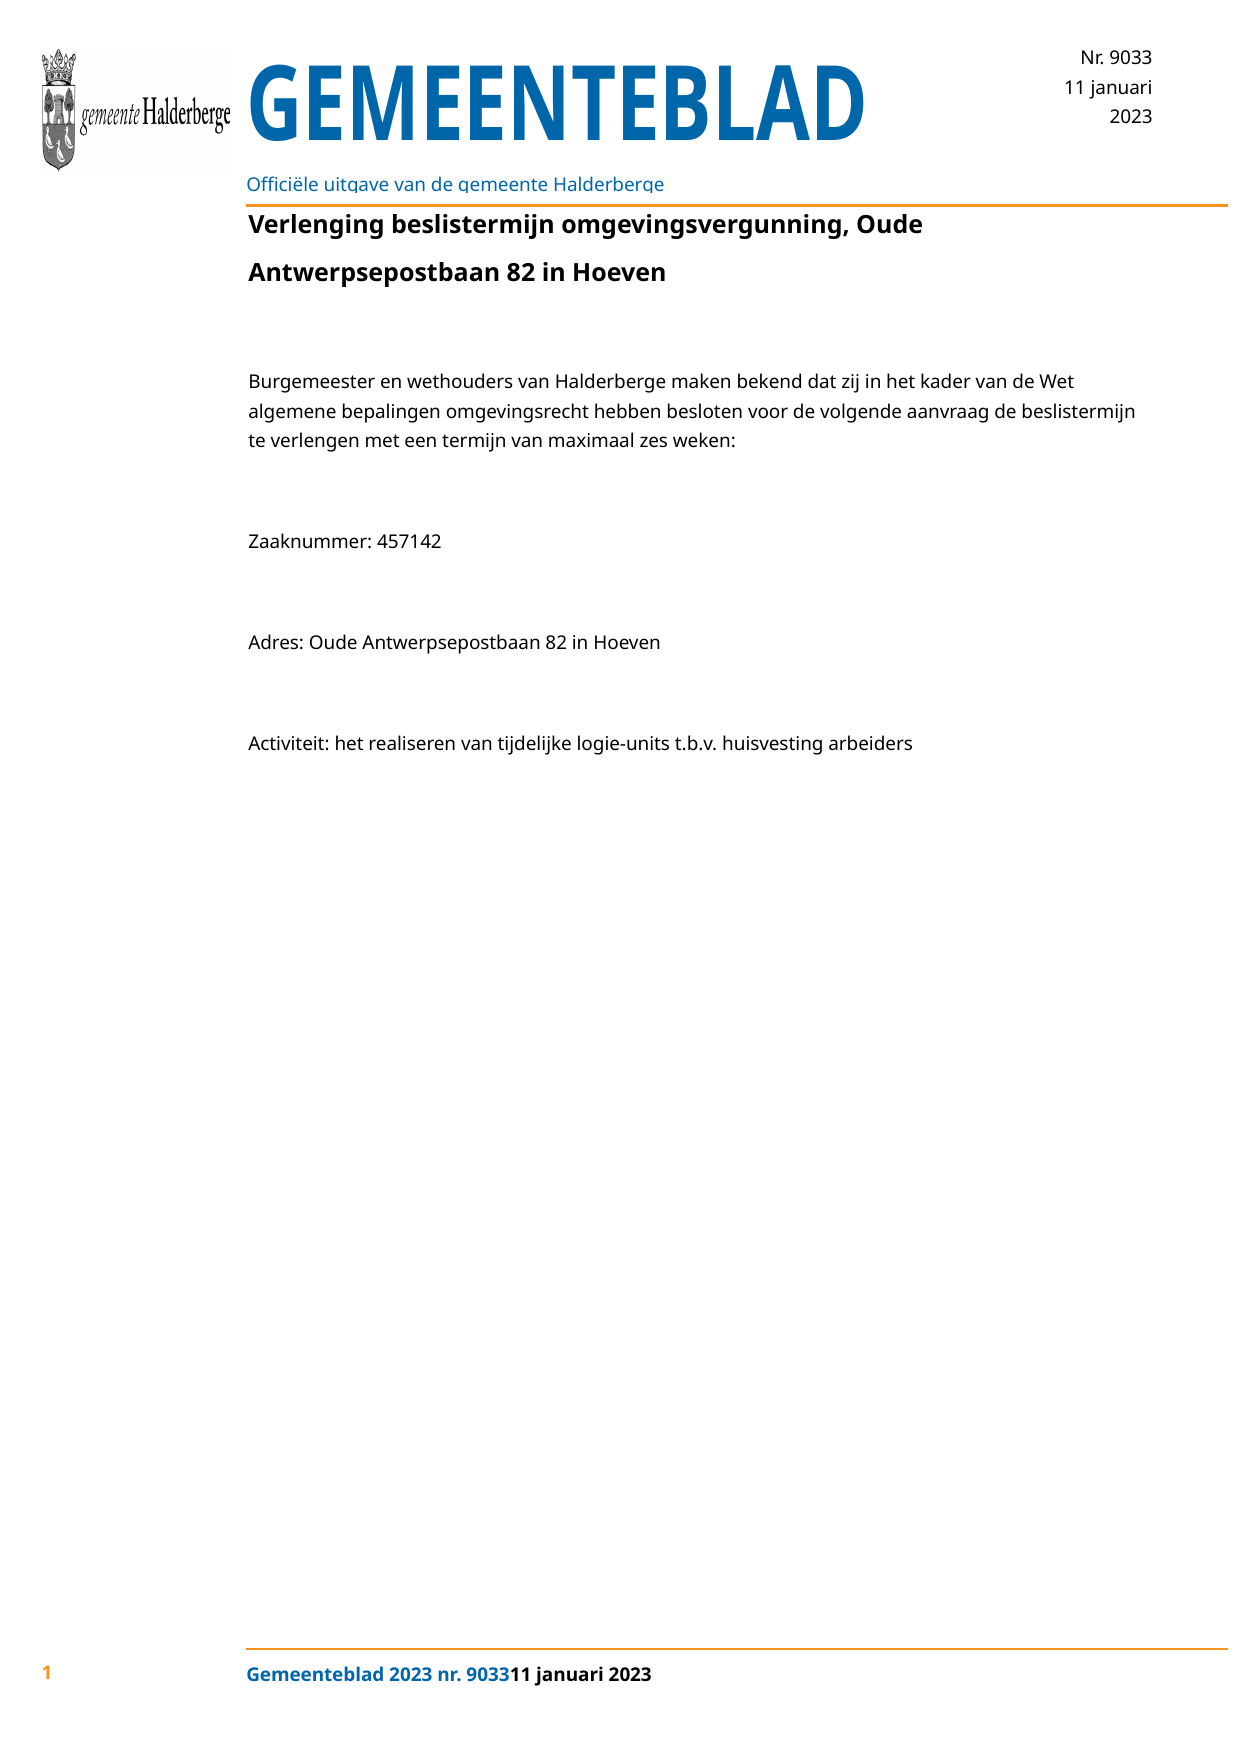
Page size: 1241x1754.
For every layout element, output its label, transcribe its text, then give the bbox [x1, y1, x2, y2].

text Burgemeester en wethouders van Halderberge maken bekend dat zij in het kader van de Wet algemene bepalingen omgevingsrecht hebben besloten voor de volgende aanvraag de beslistermijn te verlengen met een termijn van maximaal zes weken: [248, 368, 1152, 453]
text Adres: Oude Antwerpsepostbaan 82 in Hoeven [248, 629, 1152, 655]
picture [41, 47, 231, 172]
text Activiteit: het realiseren van tijdelijke logie-units t.b.v. huisvesting arbeiders [248, 730, 1152, 756]
text Zaaknummer: 457142 [248, 528, 1152, 554]
text Verlenging beslistermijn omgevingsvergunning, Oude Antwerpsepostbaan 82 in Hoeven [248, 207, 1152, 288]
